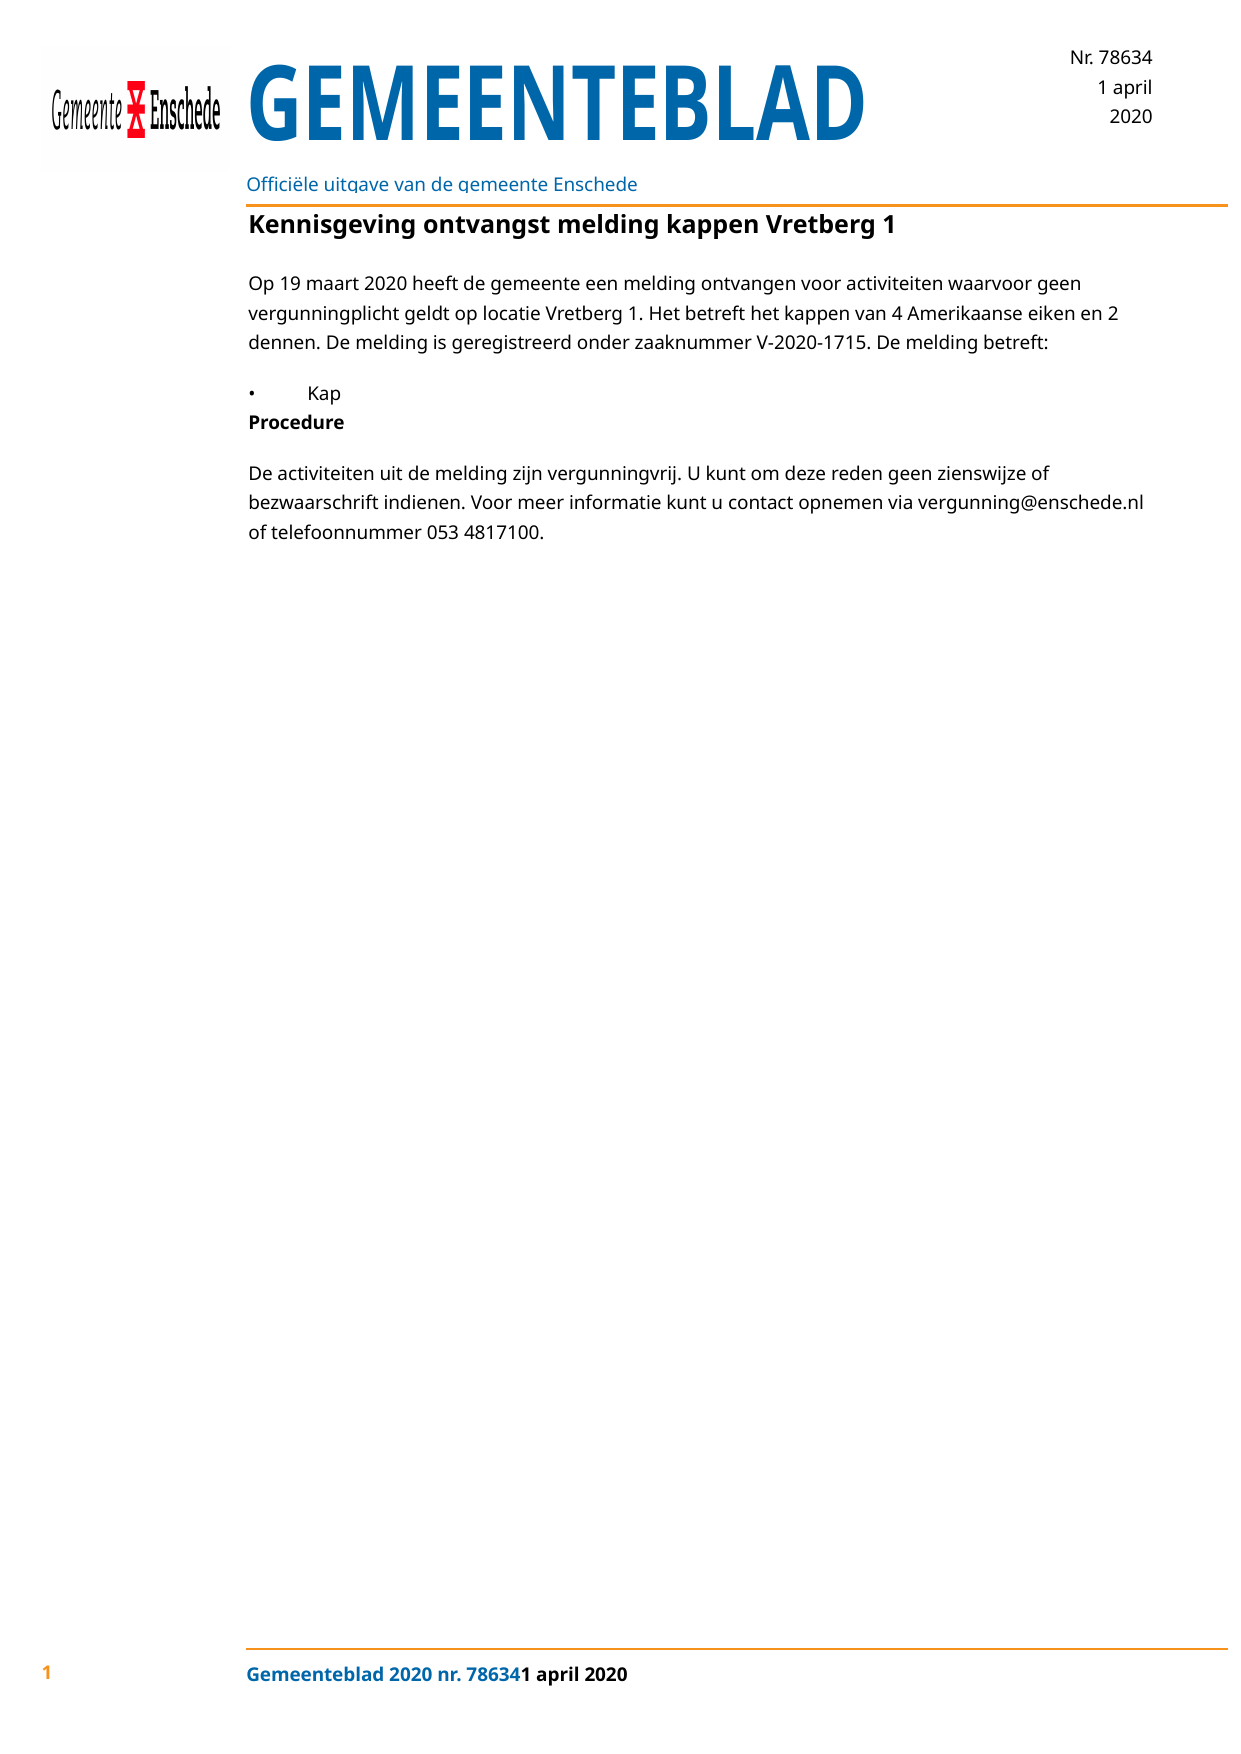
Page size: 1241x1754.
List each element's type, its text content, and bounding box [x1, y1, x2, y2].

text Op 19 maart 2020 heeft de gemeente een melding ontvangen voor activiteiten waarvoor geen vergunningplicht geldt op locatie Vretberg 1. Het betreft het kappen van 4 Amerikaanse eiken en 2 dennen. De melding is geregistreerd onder zaaknummer V-2020-1715. De melding betreft: [248, 270, 1152, 355]
text De activiteiten uit de melding zijn vergunningvrij. U kunt om deze reden geen zienswijze of bezwaarschrift indienen. Voor meer informatie kunt u contact opnemen via vergunning@enschede.nl of telefoonnummer 053 4817100. [248, 460, 1152, 545]
text Kennisgeving ontvangst melding kappen Vretberg 1 [248, 207, 1152, 241]
picture [41, 47, 231, 172]
list Kap [248, 380, 1152, 406]
text Procedure [248, 409, 1152, 435]
